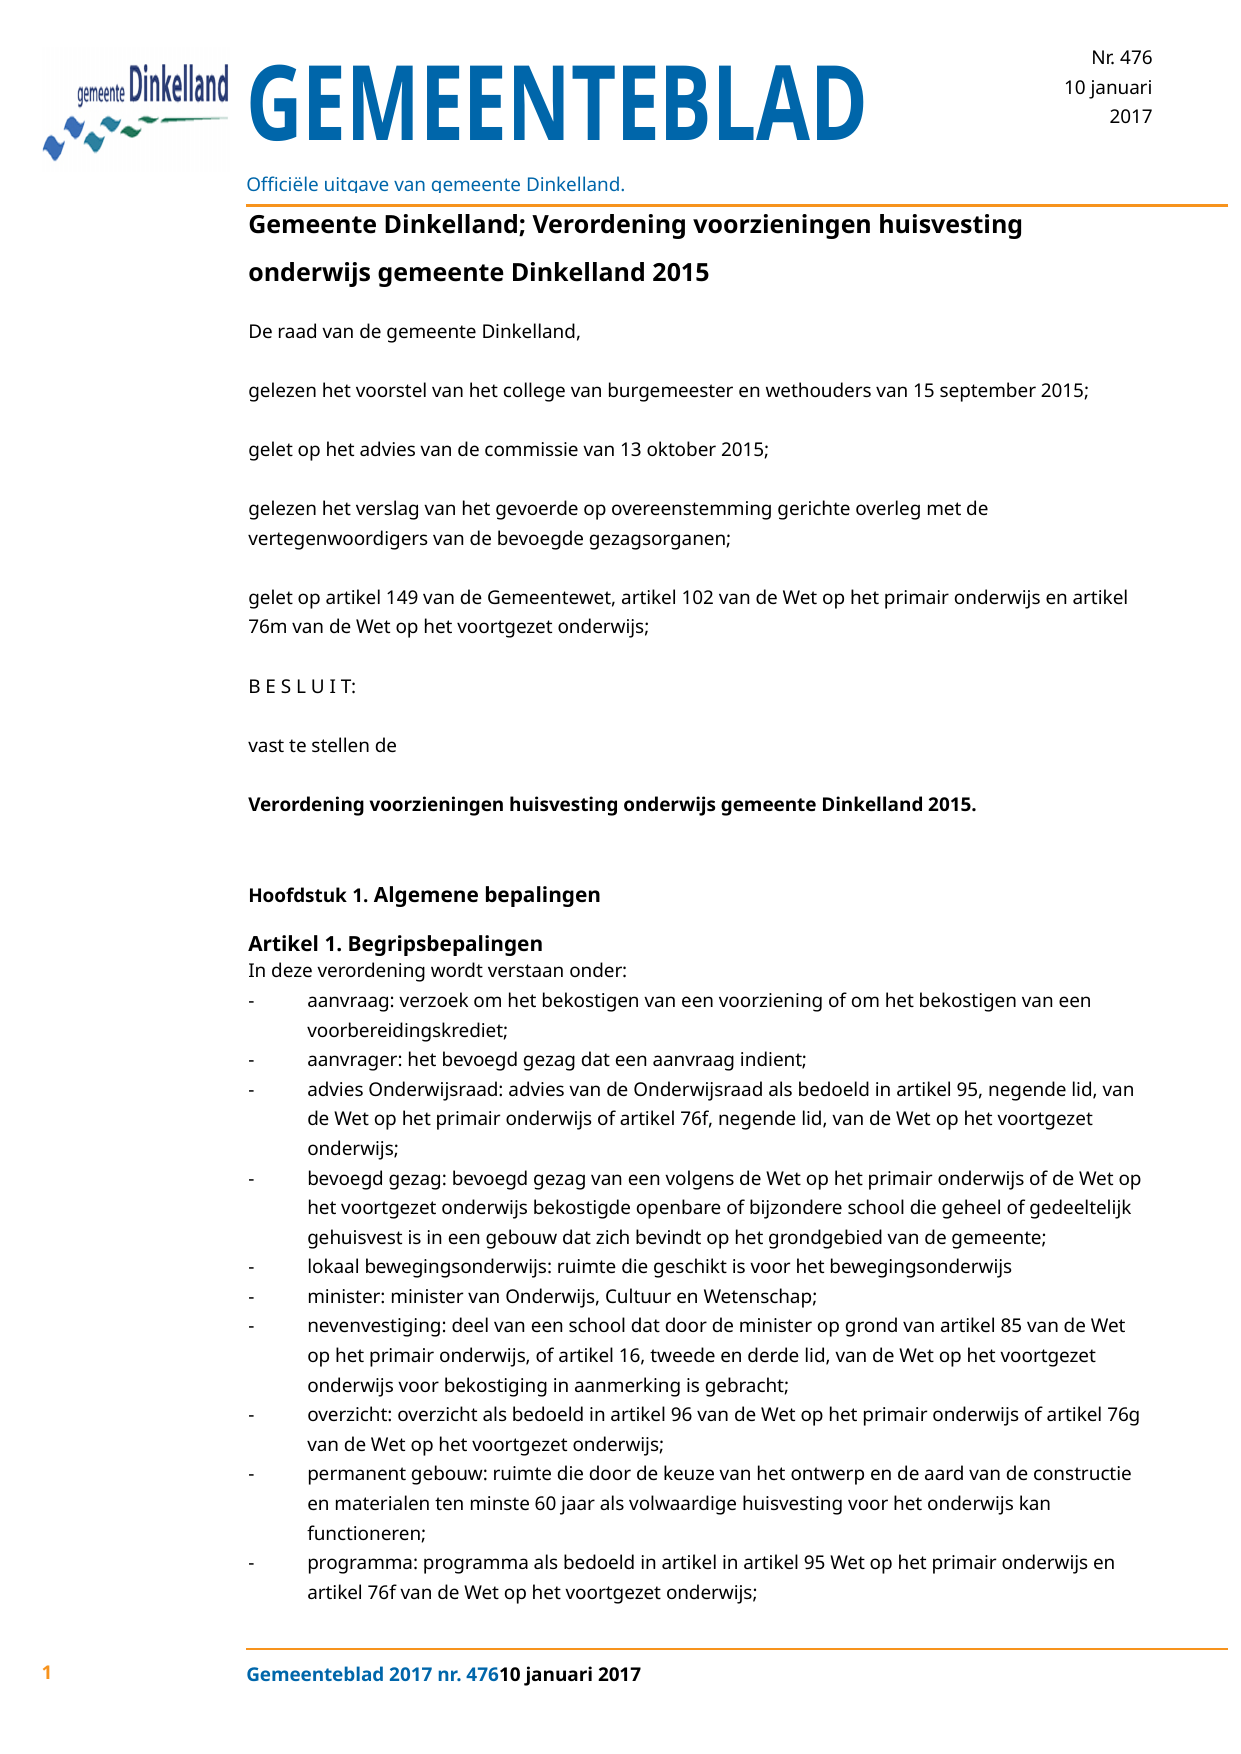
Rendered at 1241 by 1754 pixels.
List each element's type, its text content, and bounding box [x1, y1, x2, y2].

list nevenvestiging: deel van een school dat door de minister op grond van artikel 85 van de Wet op het primair onderwijs, of artikel 16, tweede en derde lid, van de Wet op het voortgezet onderwijs voor bekostiging in aanmerking is gebracht; [248, 1313, 1152, 1398]
text Gemeente Dinkelland; Verordening voorzieningen huisvesting onderwijs gemeente Dinkelland 2015 [248, 207, 1152, 288]
list lokaal bewegingsonderwijs: ruimte die geschikt is voor het bewegingsonderwijs [248, 1253, 1152, 1279]
text De raad van de gemeente Dinkelland, [248, 318, 1152, 344]
list advies Onderwijsraad: advies van de Onderwijsraad als bedoeld in artikel 95, negende lid, van de Wet op het primair onderwijs of artikel 76f, negende lid, van de Wet op het voortgezet onderwijs; [248, 1076, 1152, 1161]
list programma: programma als bedoeld in artikel in artikel 95 Wet op het primair onderwijs en artikel 76f van de Wet op het voortgezet onderwijs; [248, 1549, 1152, 1605]
text Hoofdstuk 1. Algemene bepalingen [248, 880, 1152, 908]
list minister: minister van Onderwijs, Cultuur en Wetenschap; [248, 1283, 1152, 1309]
text Artikel 1. Begripsbepalingen [248, 929, 1152, 958]
text gelet op het advies van de commissie van 13 oktober 2015; [248, 436, 1152, 462]
text gelezen het voorstel van het college van burgemeester en wethouders van 15 september 2015; [248, 377, 1152, 403]
text gelet op artikel 149 van de Gemeentewet, artikel 102 van de Wet op het primair onderwijs en artikel 76m van de Wet op het voortgezet onderwijs; [248, 584, 1152, 639]
list aanvrager: het bevoegd gezag dat een aanvraag indient; [248, 1046, 1152, 1072]
text gelezen het verslag van het gevoerde op overeenstemming gerichte overleg met de vertegenwoordigers van de bevoegde gezagsorganen; [248, 495, 1152, 551]
list aanvraag: verzoek om het bekostigen van een voorziening of om het bekostigen van een voorbereidingskrediet; [248, 987, 1152, 1043]
text vast te stellen de [248, 732, 1152, 758]
list permanent gebouw: ruimte die door de keuze van het ontwerp en de aard van de constructie en materialen ten minste 60 jaar als volwaardige huisvesting voor het onderwijs kan functioneren; [248, 1461, 1152, 1546]
text In deze verordening wordt verstaan onder: [248, 958, 1152, 983]
list bevoegd gezag: bevoegd gezag van een volgens de Wet op het primair onderwijs of de Wet op het voortgezet onderwijs bekostigde openbare of bijzondere school die geheel of gedeeltelijk gehuisvest is in een gebouw dat zich bevindt op het grondgebied van de gemeente; [248, 1165, 1152, 1250]
list overzicht: overzicht als bedoeld in artikel 96 van de Wet op het primair onderwijs of artikel 76g van de Wet op het voortgezet onderwijs; [248, 1401, 1152, 1457]
text Verordening voorzieningen huisvesting onderwijs gemeente Dinkelland 2015. [248, 791, 1152, 817]
picture [41, 47, 231, 172]
text B E S L U I T: [248, 673, 1152, 699]
